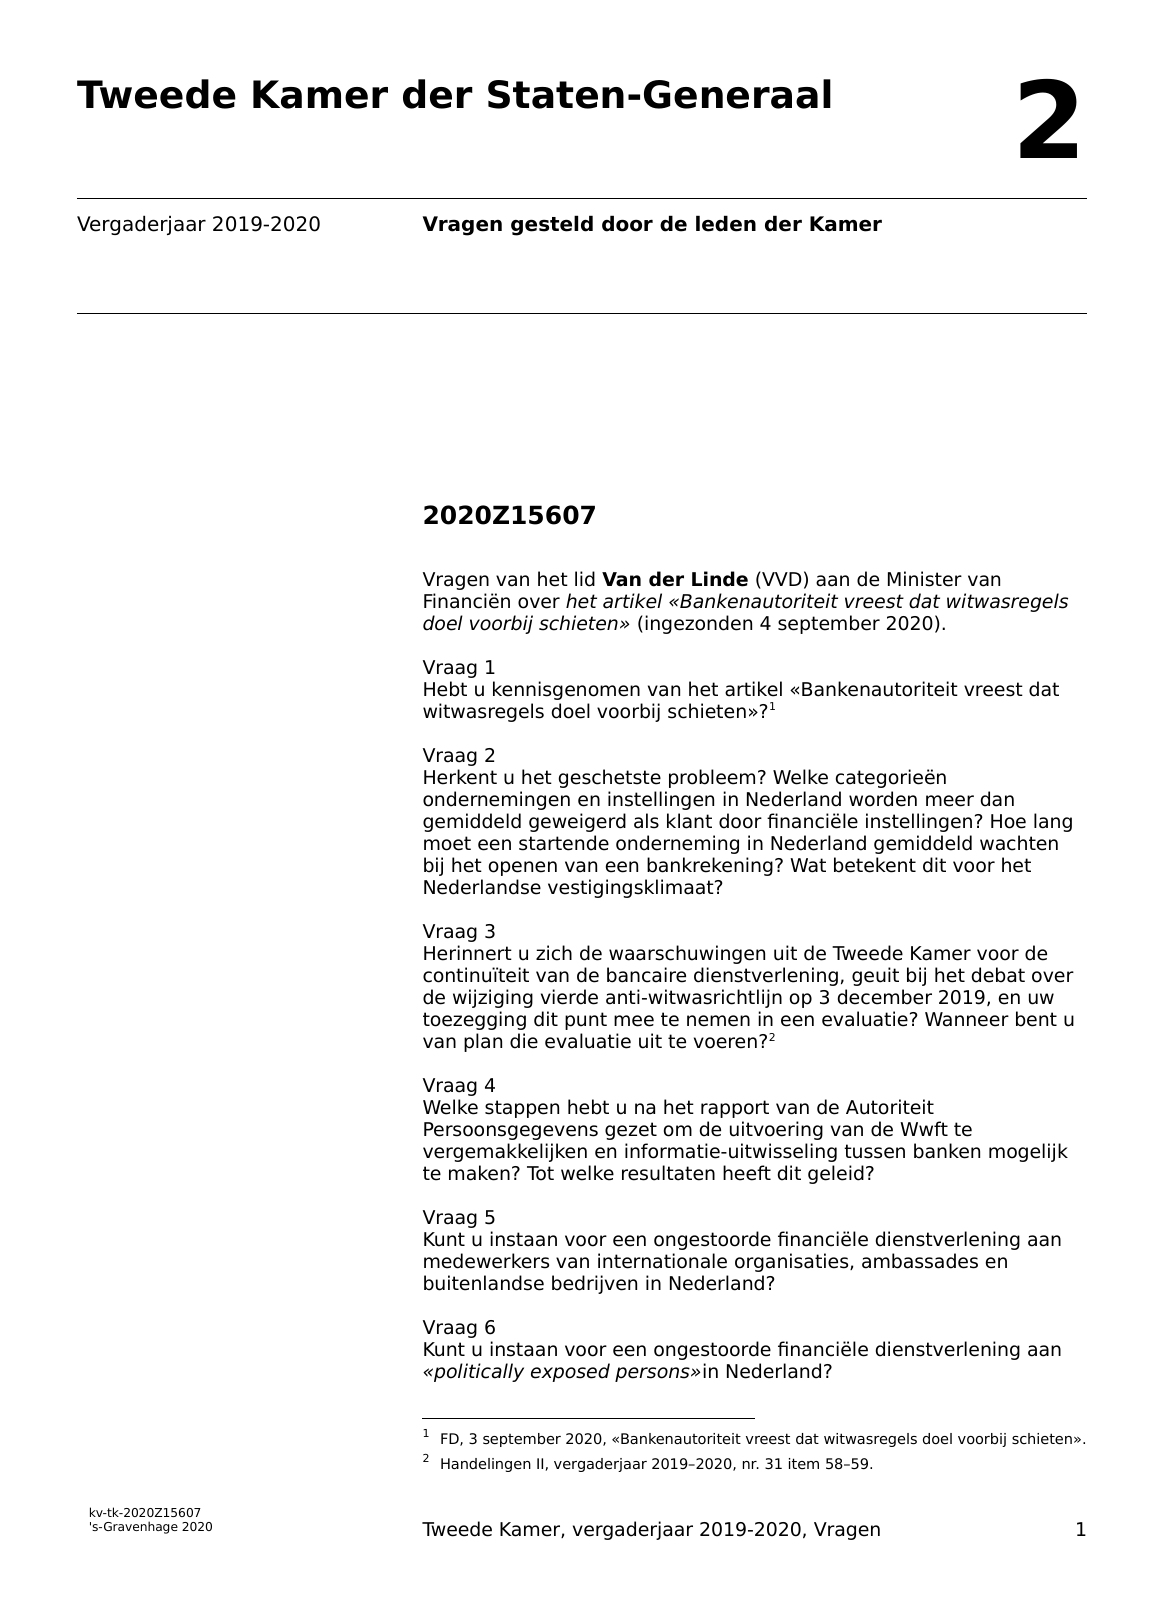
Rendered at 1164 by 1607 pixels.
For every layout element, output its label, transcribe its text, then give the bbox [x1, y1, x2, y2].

text Vraag 6 [422, 1317, 1087, 1339]
text Hebt u kennisgenomen van het artikel «Bankenautoriteit vreest dat witwasregels doel voorbij schieten»? [422, 679, 1087, 723]
text Vraag 3 [422, 921, 1087, 943]
text Kunt u instaan voor een ongestoorde financiële dienstverlening aan «politically exposed persons»in Nederland? [422, 1339, 1087, 1383]
text Kunt u instaan voor een ongestoorde financiële dienstverlening aan medewerkers van internationale organisaties, ambassades en buitenlandse bedrijven in Nederland? [422, 1229, 1087, 1295]
text Vraag 5 [422, 1207, 1087, 1229]
text Welke stappen hebt u na het rapport van de Autoriteit Persoonsgegevens gezet om de uitvoering van de Wwft te vergemakkelijken en informatie-uitwisseling tussen banken mogelijk te maken? Tot welke resultaten heeft dit geleid? [422, 1097, 1087, 1185]
table_header Tweede Kamer der Staten-Generaal [77, 59, 886, 198]
text Vraag 4 [422, 1075, 1087, 1097]
text Handelingen II, vergaderjaar 2019–2020, nr. 31 item 58–59. [422, 1452, 1087, 1474]
text Vragen van het lid Van der Linde (VVD) aan de Minister van Financiën over het artikel «Bankenautoriteit vreest dat witwasregels doel voorbij schieten» (ingezonden 4 september 2020). [422, 569, 1087, 635]
table_cell Vragen gesteld door de leden der Kamer [422, 199, 1087, 313]
text 2020Z15607 [422, 501, 1087, 531]
text Herkent u het geschetste probleem? Welke categorieën ondernemingen en instellingen in Nederland worden meer dan gemiddeld geweigerd als klant door financiële instellingen? Hoe lang moet een startende onderneming in Nederland gemiddeld wachten bij het openen van een bankrekening? Wat betekent dit voor het Nederlandse vestigingsklimaat? [422, 767, 1087, 899]
text Vraag 1 [422, 657, 1087, 679]
text Herinnert u zich de waarschuwingen uit de Tweede Kamer voor de continuïteit van de bancaire dienstverlening, geuit bij het debat over de wijziging vierde anti-witwasrichtlijn op 3 december 2019, en uw toezegging dit punt mee te nemen in een evaluatie? Wanneer bent u van plan die evaluatie uit te voeren? [422, 943, 1087, 1053]
table_cell Vergaderjaar 2019-2020 [77, 199, 422, 313]
text FD, 3 september 2020, «Bankenautoriteit vreest dat witwasregels doel voorbij schieten». [422, 1427, 1087, 1449]
table_header 2 [886, 59, 1087, 198]
text 's-Gravenhage 2020 [88, 1520, 323, 1534]
text Vraag 2 [422, 745, 1087, 767]
text kv-tk-2020Z15607 [88, 1506, 323, 1520]
